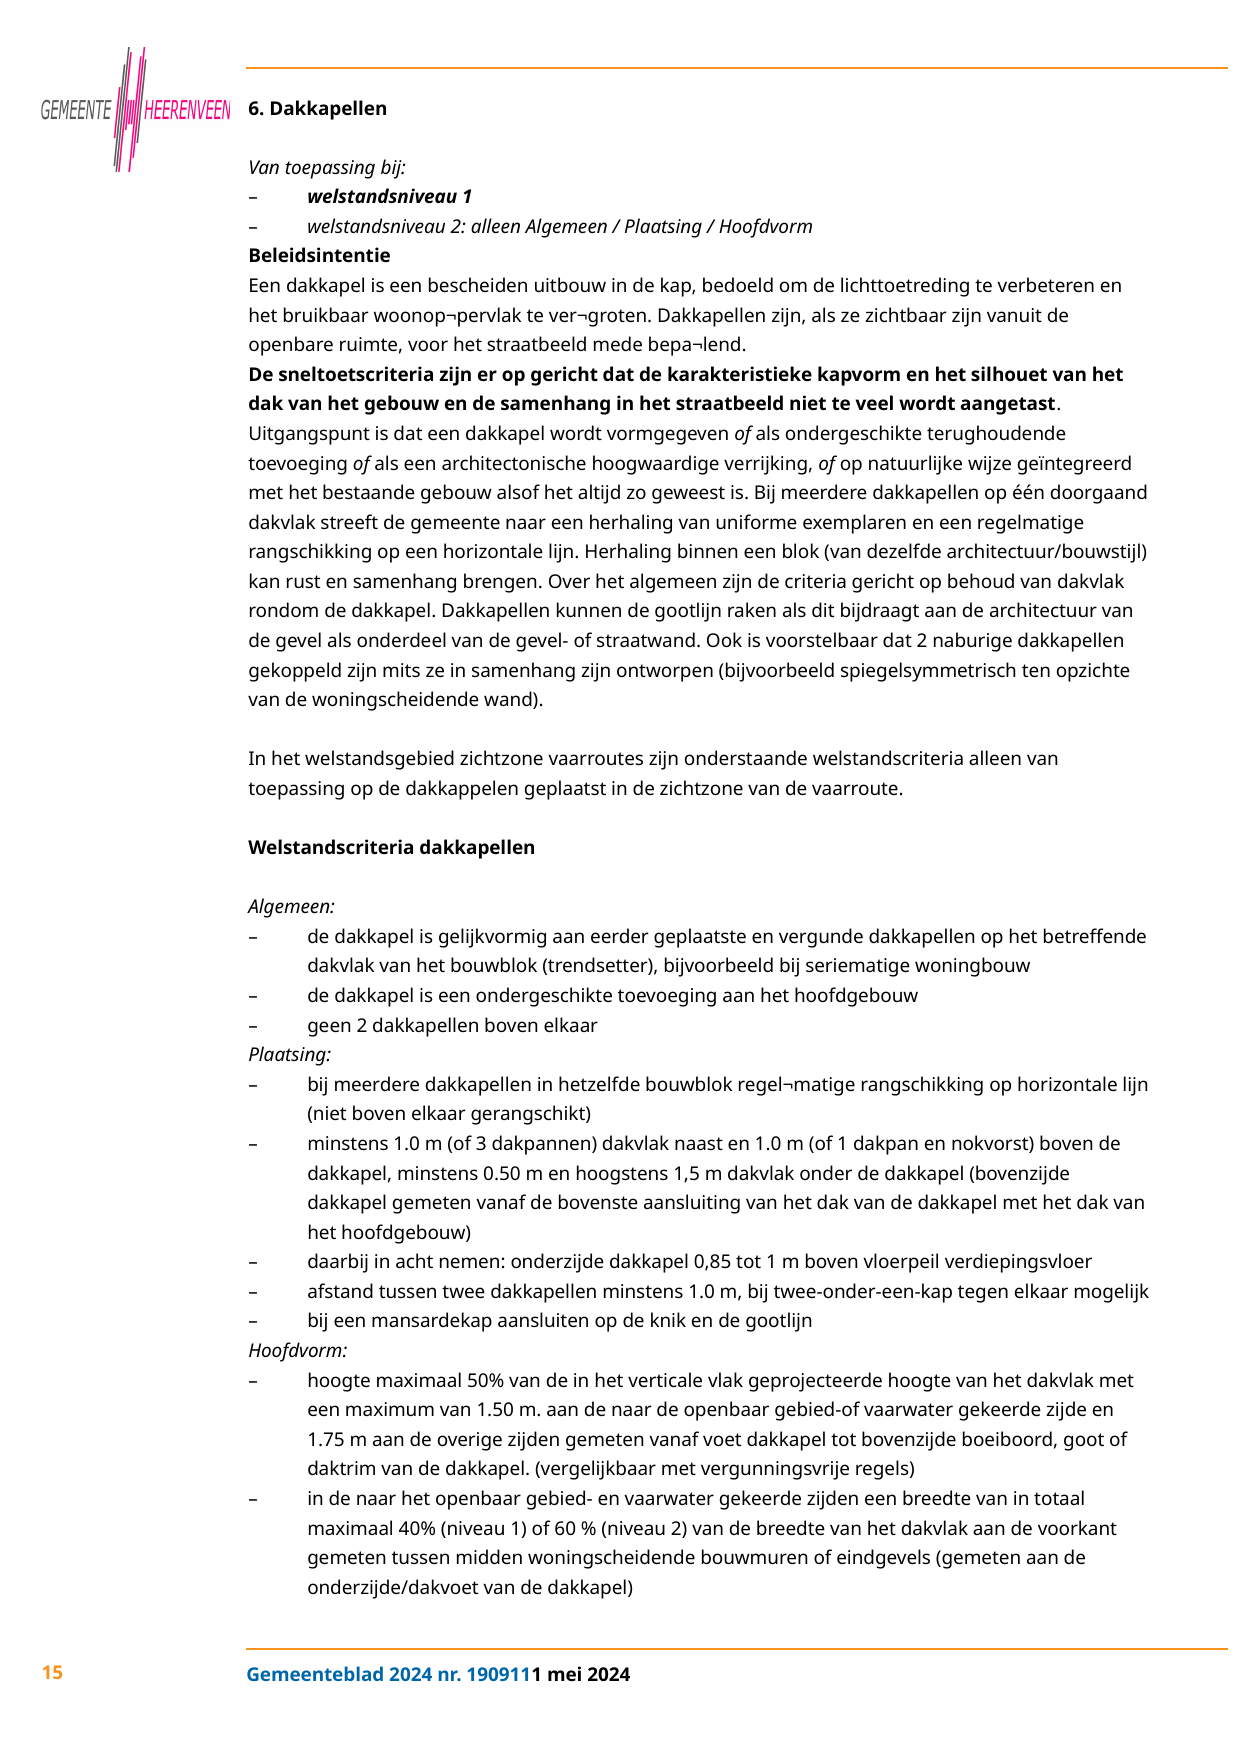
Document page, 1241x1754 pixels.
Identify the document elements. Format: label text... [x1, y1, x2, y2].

text Welstandscriteria dakkapellen [248, 834, 1152, 860]
list de dakkapel is een ondergeschikte toevoeging aan het hoofdgebouw [248, 982, 1152, 1008]
list geen 2 dakkapellen boven elkaar [248, 1012, 1152, 1038]
text Hoofdvorm: [248, 1337, 1152, 1363]
text Algemeen: [248, 893, 1152, 919]
list minstens 1.0 m (of 3 dakpannen) dakvlak naast en 1.0 m (of 1 dakpan en nokvorst) boven de dakkapel, minstens 0.50 m en hoogstens 1,5 m dakvlak onder de dakkapel (bovenzijde dakkapel gemeten vanaf de bovenste aansluiting van het dak van de dakkapel met het dak van het hoofdgebouw) [248, 1130, 1152, 1245]
list bij meerdere dakkapellen in hetzelfde bouwblok regel¬matige rangschikking op horizontale lijn (niet boven elkaar gerangschikt) [248, 1071, 1152, 1126]
text Van toepassing bij: [248, 154, 1152, 180]
list welstandsniveau 1 [248, 183, 1152, 209]
list welstandsniveau 2: alleen Algemeen / Plaatsing / Hoofdvorm [248, 213, 1152, 239]
list hoogte maximaal 50% van de in het verticale vlak geprojecteerde hoogte van het dakvlak met een maximum van 1.50 m. aan de naar de openbaar gebied-of vaarwater gekeerde zijde en 1.75 m aan de overige zijden gemeten vanaf voet dakkapel tot bovenzijde boeiboord, goot of daktrim van de dakkapel. (vergelijkbaar met vergunningsvrije regels) [248, 1367, 1152, 1481]
list afstand tussen twee dakkapellen minstens 1.0 m, bij twee-onder-een-kap tegen elkaar mogelijk [248, 1278, 1152, 1304]
list bij een mansardekap aansluiten op de knik en de gootlijn [248, 1308, 1152, 1333]
list in de naar het openbaar gebied- en vaarwater gekeerde zijden een breedte van in totaal maximaal 40% (niveau 1) of 60 % (niveau 2) van de breedte van het dakvlak aan de voorkant gemeten tussen midden woningscheidende bouwmuren of eindgevels (gemeten aan de onderzijde/dakvoet van de dakkapel) [248, 1485, 1152, 1600]
list de dakkapel is gelijkvormig aan eerder geplaatste en vergunde dakkapellen op het betreffende dakvlak van het bouwblok (trendsetter), bijvoorbeeld bij seriematige woningbouw [248, 923, 1152, 978]
picture [41, 47, 231, 172]
list daarbij in acht nemen: onderzijde dakkapel 0,85 tot 1 m boven vloerpeil verdiepingsvloer [248, 1248, 1152, 1274]
text 6. Dakkapellen [248, 95, 1152, 121]
text In het welstandsgebied zichtzone vaarroutes zijn onderstaande welstandscriteria alleen van toepassing op de dakkappelen geplaatst in de zichtzone van de vaarroute. [248, 746, 1152, 801]
text Plaatsing: [248, 1041, 1152, 1067]
text Een dakkapel is een bescheiden uitbouw in de kap, bedoeld om de lichttoetreding te verbeteren en het bruikbaar woonop¬pervlak te ver¬groten. Dakkapellen zijn, als ze zichtbaar zijn vanuit de openbare ruimte, voor het straatbeeld mede bepa¬lend. [248, 272, 1152, 357]
text De sneltoetscriteria zijn er op gericht dat de karakteristieke kapvorm en het silhouet van het dak van het gebouw en de samenhang in het straatbeeld niet te veel wordt aangetast. Uitgangspunt is dat een dakkapel wordt vormgegeven of als ondergeschikte terughoudende toevoeging of als een architectonische hoogwaardige verrijking, of op natuurlijke wijze geïntegreerd met het bestaande gebouw alsof het altijd zo geweest is. Bij meerdere dakkapellen op één doorgaand dakvlak streeft de gemeente naar een herhaling van uniforme exemplaren en een regelmatige rangschikking op een horizontale lijn. Herhaling binnen een blok (van dezelfde architectuur/bouwstijl) kan rust en samenhang brengen. Over het algemeen zijn de criteria gericht op behoud van dakvlak rondom de dakkapel. Dakkapellen kunnen de gootlijn raken als dit bijdraagt aan de architectuur van de gevel als onderdeel van de gevel- of straatwand. Ook is voorstelbaar dat 2 naburige dakkapellen gekoppeld zijn mits ze in samenhang zijn ontworpen (bijvoorbeeld spiegelsymmetrisch ten opzichte van de woningscheidende wand). [248, 361, 1152, 712]
text Beleidsintentie [248, 243, 1152, 268]
